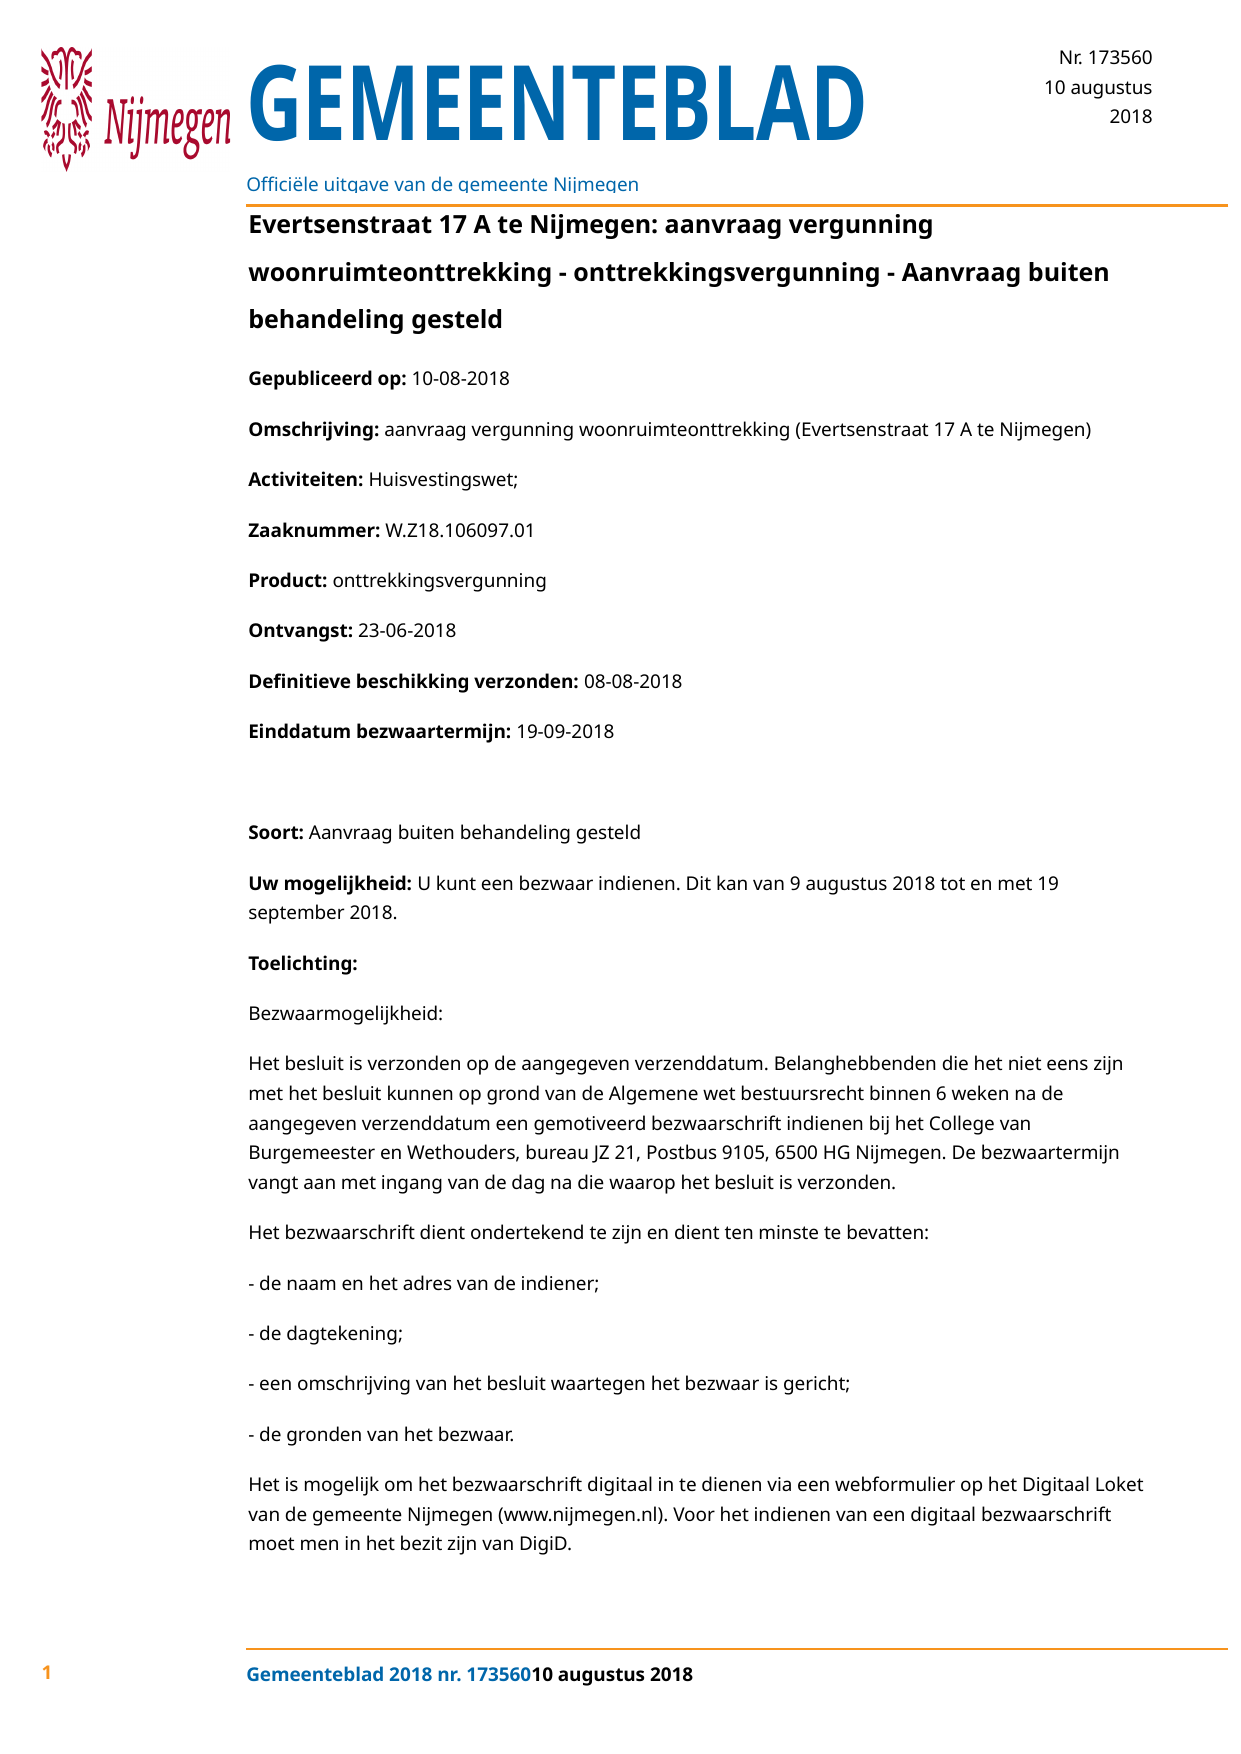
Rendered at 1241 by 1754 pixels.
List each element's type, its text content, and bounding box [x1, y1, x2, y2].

picture [41, 47, 231, 172]
text - de naam en het adres van de indiener; [248, 1270, 1152, 1295]
text Activiteiten: Huisvestingswet; [248, 466, 1152, 492]
text - de gronden van het bezwaar. [248, 1421, 1152, 1447]
text Evertsenstraat 17 A te Nijmegen: aanvraag vergunning woonruimteonttrekking - onttrekkingsvergunning - Aanvraag buiten behandeling gesteld [248, 207, 1152, 336]
text Soort: Aanvraag buiten behandeling gesteld [248, 819, 1152, 845]
text Het besluit is verzonden op de aangegeven verzenddatum. Belanghebbenden die het niet eens zijn met het besluit kunnen op grond van de Algemene wet bestuursrecht binnen 6 weken na de aangegeven verzenddatum een gemotiveerd bezwaarschrift indienen bij het College van Burgemeester en Wethouders, bureau JZ 21, Postbus 9105, 6500 HG Nijmegen. De bezwaartermijn vangt aan met ingang van de dag na die waarop het besluit is verzonden. [248, 1051, 1152, 1194]
text - een omschrijving van het besluit waartegen het bezwaar is gericht; [248, 1371, 1152, 1396]
text Toelichting: [248, 950, 1152, 975]
text Gepubliceerd op: 10-08-2018 [248, 366, 1152, 391]
text Omschrijving: aanvraag vergunning woonruimteonttrekking (Evertsenstraat 17 A te Nijmegen) [248, 416, 1152, 442]
text Einddatum bezwaartermijn: 19-09-2018 [248, 718, 1152, 744]
text Het is mogelijk om het bezwaarschrift digitaal in te dienen via een webformulier op het Digitaal Loket van de gemeente Nijmegen (www.nijmegen.nl). Voor het indienen van een digitaal bezwaarschrift moet men in het bezit zijn van DigiD. [248, 1471, 1152, 1556]
text Zaaknummer: W.Z18.106097.01 [248, 517, 1152, 542]
text Ontvangst: 23-06-2018 [248, 618, 1152, 643]
text Uw mogelijkheid: U kunt een bezwaar indienen. Dit kan van 9 augustus 2018 tot en met 19 september 2018. [248, 870, 1152, 925]
text Bezwaarmogelijkheid: [248, 1000, 1152, 1026]
text - de dagtekening; [248, 1320, 1152, 1346]
text Het bezwaarschrift dient ondertekend te zijn en dient ten minste te bevatten: [248, 1219, 1152, 1245]
text Product: onttrekkingsvergunning [248, 567, 1152, 593]
text Definitieve beschikking verzonden: 08-08-2018 [248, 668, 1152, 694]
